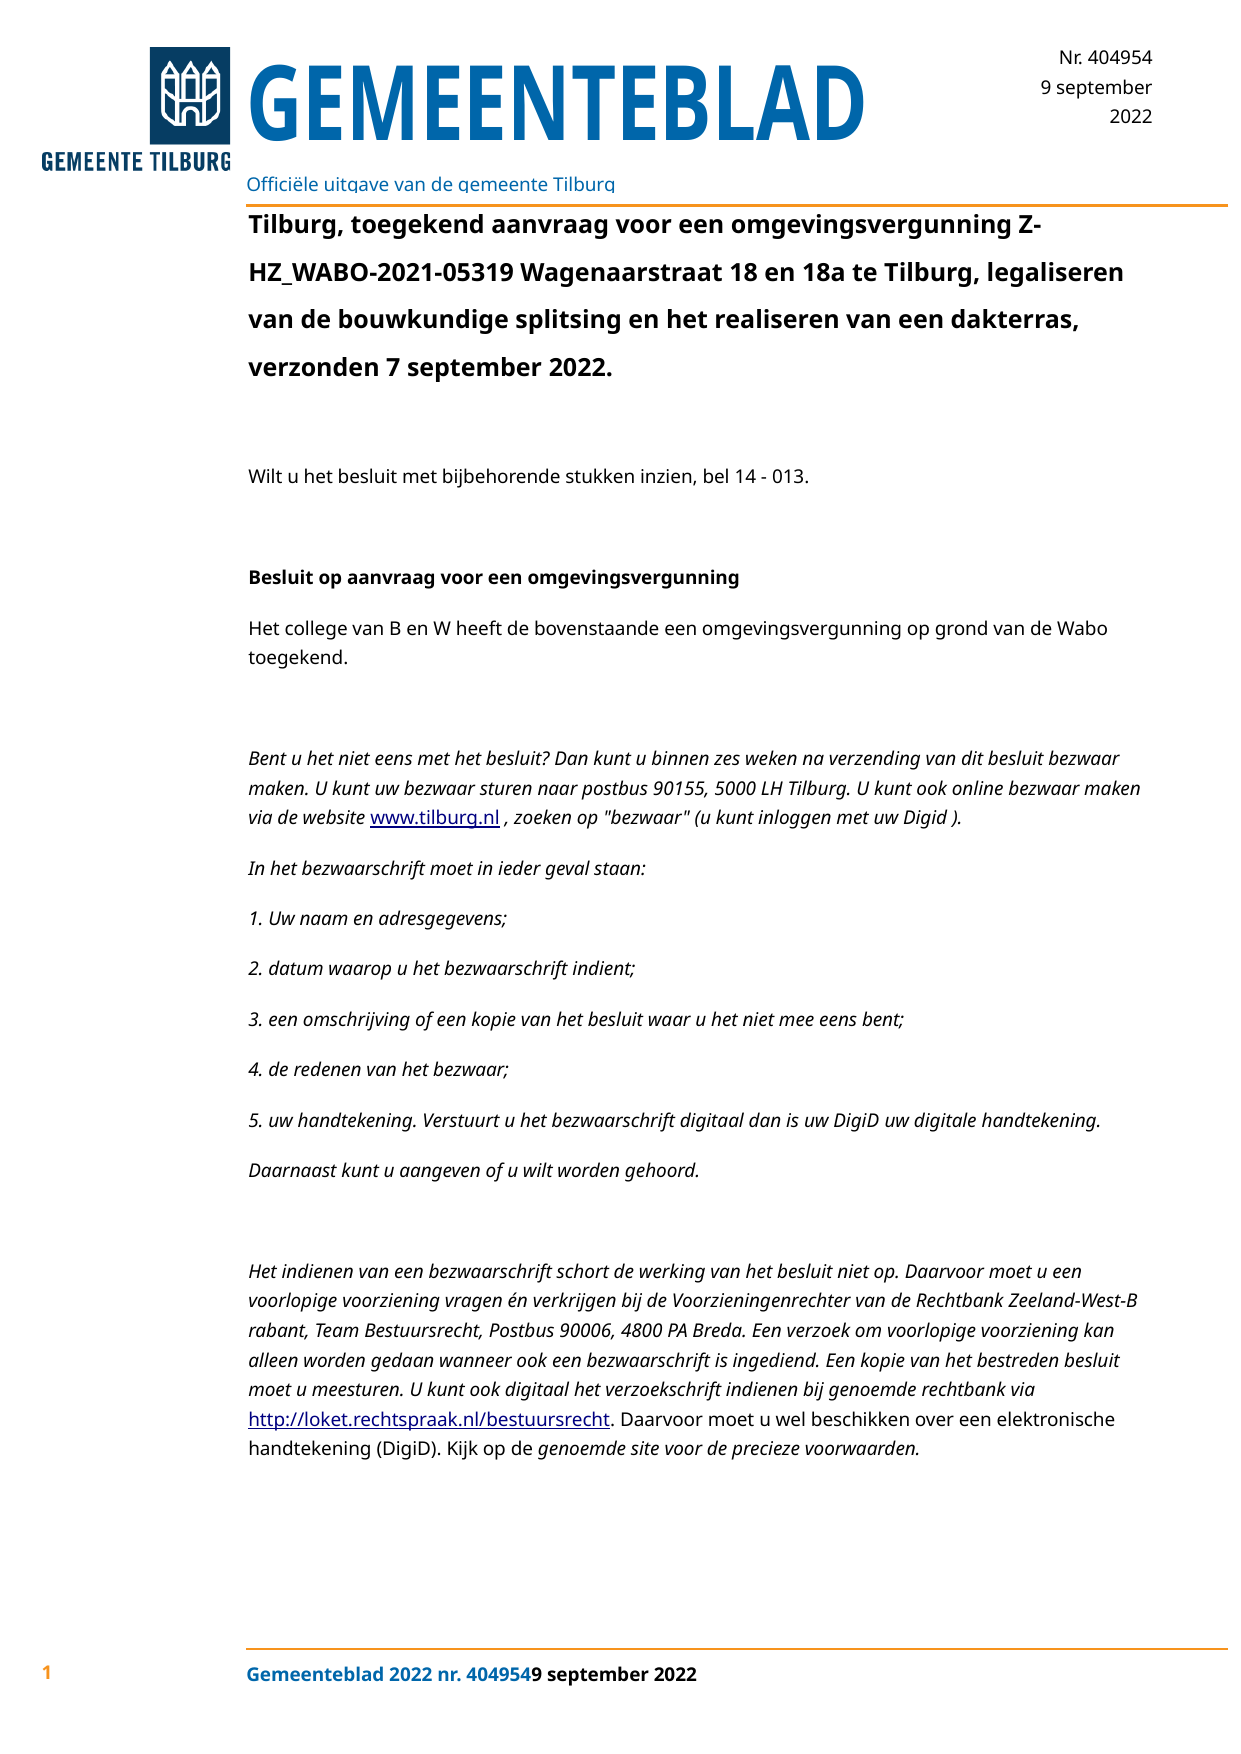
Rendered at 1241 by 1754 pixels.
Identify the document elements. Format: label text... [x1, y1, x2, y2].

text Besluit op aanvraag voor een omgevingsvergunning [248, 564, 1152, 590]
text 4. de redenen van het bezwaar; [248, 1056, 1152, 1082]
text Het college van B en W heeft de bovenstaande een omgevingsvergunning op grond van de Wabo toegekend. [248, 615, 1152, 670]
text Het indienen van een bezwaarschrift schort de werking van het besluit niet op. Daarvoor moet u een voorlopige voorziening vragen én verkrijgen bij de Voorzieningenrechter van de Rechtbank Zeeland-West-B rabant, Team Bestuursrecht, Postbus 90006, 4800 PA Breda. Een verzoek om voorlopige voorziening kan alleen worden gedaan wanneer ook een bezwaarschrift is ingediend. Een kopie van het bestreden besluit moet u meesturen. U kunt ook digitaal het verzoekschrift indienen bij genoemde rechtbank via http://loket.rechtspraak.nl/bestuursrecht. Daarvoor moet u wel beschikken over een elektronische handtekening (DigiD). Kijk op de genoemde site voor de precieze voorwaarden. [248, 1258, 1152, 1461]
text Daarnaast kunt u aangeven of u wilt worden gehoord. [248, 1157, 1152, 1183]
text Bent u het niet eens met het besluit? Dan kunt u binnen zes weken na verzending van dit besluit bezwaar maken. U kunt uw bezwaar sturen naar postbus 90155, 5000 LH Tilburg. U kunt ook online bezwaar maken via de website www.tilburg.nl , zoeken op "bezwaar" (u kunt inloggen met uw Digid ). [248, 745, 1152, 830]
text Wilt u het besluit met bijbehorende stukken inzien, bel 14 - 013. [248, 463, 1152, 489]
text Tilburg, toegekend aanvraag voor een omgevingsvergunning Z-HZ_WABO-2021-05319 Wagenaarstraat 18 en 18a te Tilburg, legaliseren van de bouwkundige splitsing en het realiseren van een dakterras, verzonden 7 september 2022. [248, 207, 1152, 384]
text 2. datum waarop u het bezwaarschrift indient; [248, 956, 1152, 981]
text 5. uw handtekening. Verstuurt u het bezwaarschrift digitaal dan is uw DigiD uw digitale handtekening. [248, 1107, 1152, 1133]
text 3. een omschrijving of een kopie van het besluit waar u het niet mee eens bent; [248, 1006, 1152, 1032]
picture [41, 47, 231, 172]
text In het bezwaarschrift moet in ieder geval staan: [248, 855, 1152, 881]
text 1. Uw naam en adresgegevens; [248, 905, 1152, 931]
